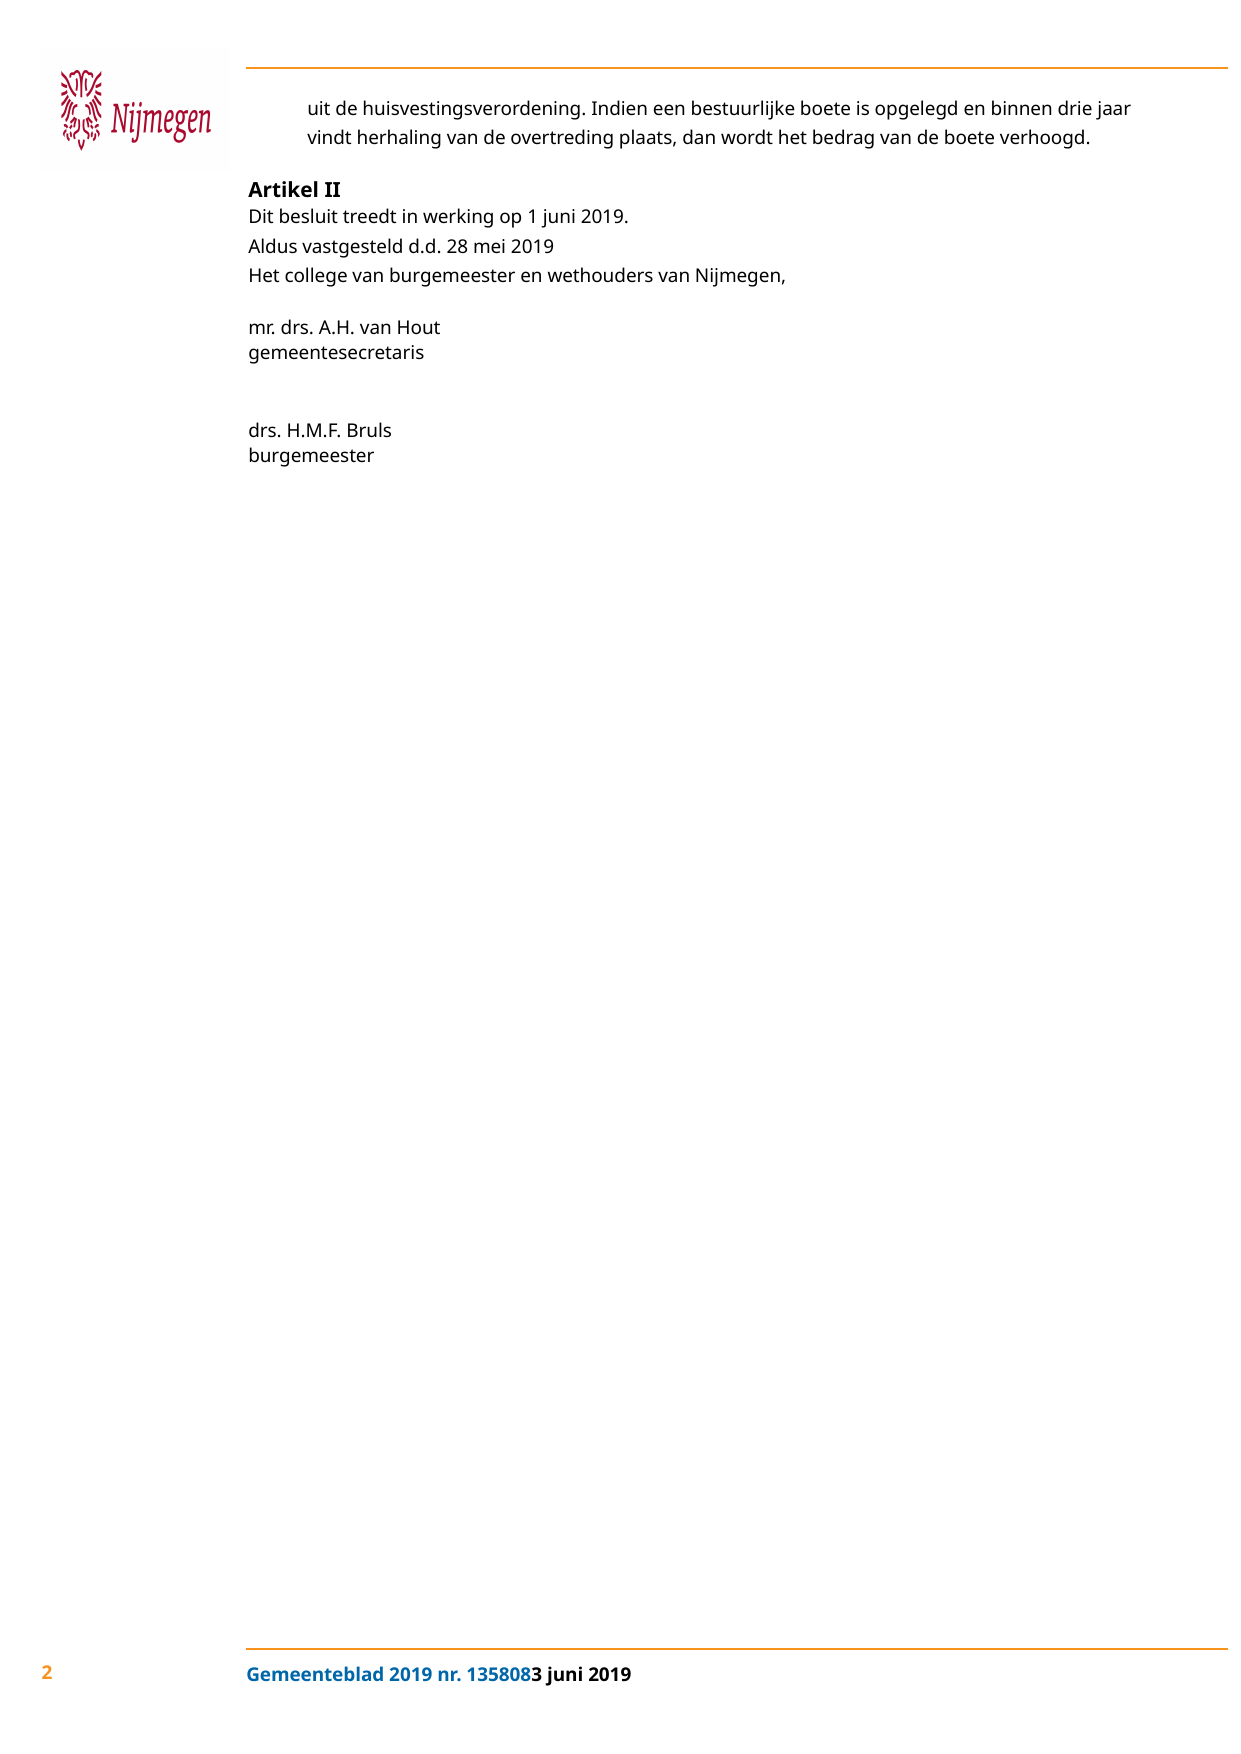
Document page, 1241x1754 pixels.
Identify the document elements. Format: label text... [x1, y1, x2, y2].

text Het college van burgemeester en wethouders van Nijmegen, [248, 262, 1152, 288]
text gemeentesecretaris [248, 339, 1152, 365]
text burgemeester [248, 442, 1152, 468]
picture [41, 47, 231, 172]
text Dit besluit treedt in werking op 1 juni 2019. [248, 203, 1152, 229]
text drs. H.M.F. Bruls [248, 417, 1152, 442]
text mr. drs. A.H. van Hout [248, 314, 1152, 339]
text Artikel II [248, 175, 1152, 203]
list uit de huisvestingsverordening. Indien een bestuurlijke boete is opgelegd en binnen drie jaar vindt herhaling van de overtreding plaats, dan wordt het bedrag van de boete verhoogd. [248, 95, 1152, 150]
text Aldus vastgesteld d.d. 28 mei 2019 [248, 233, 1152, 258]
